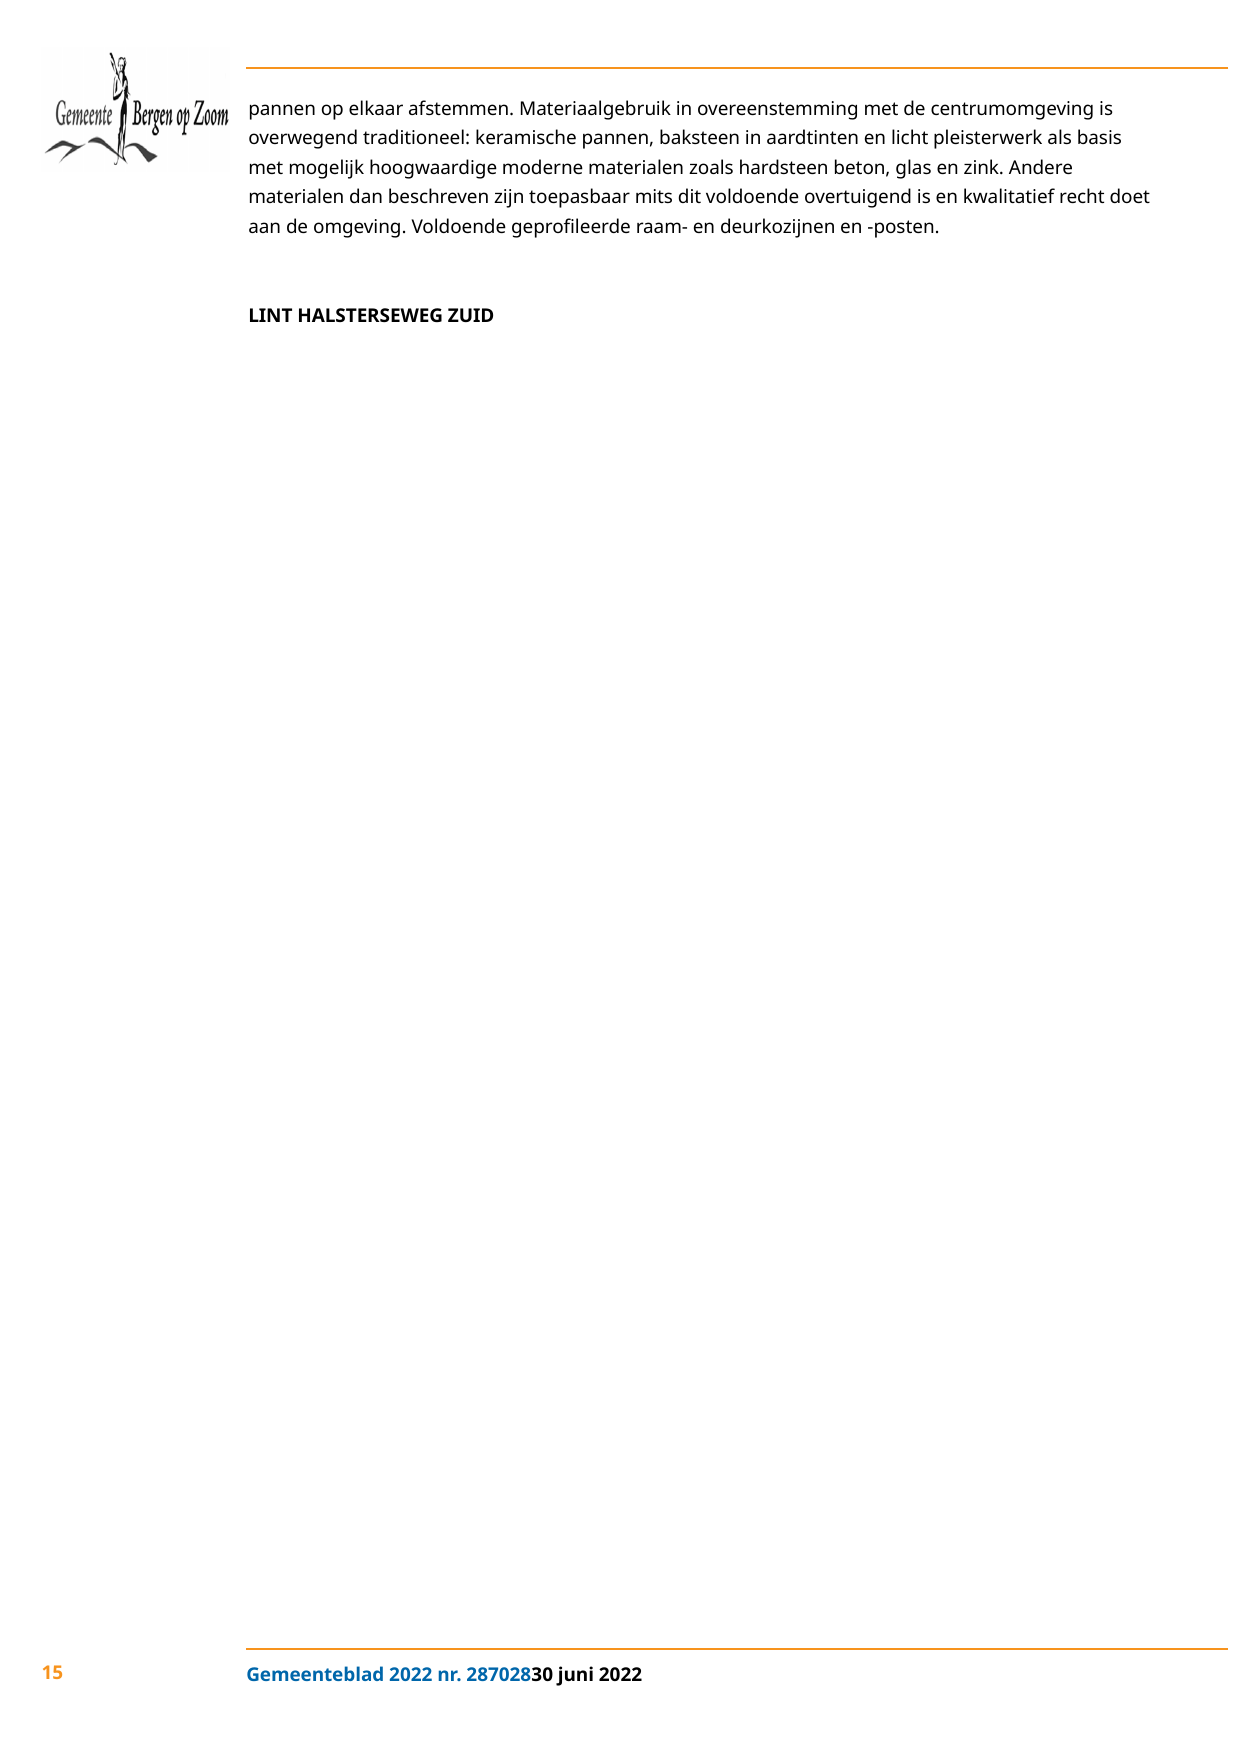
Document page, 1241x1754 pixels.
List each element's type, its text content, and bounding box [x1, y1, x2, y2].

text LINT HALSTERSEWEG ZUID [248, 302, 1152, 328]
picture [41, 47, 231, 172]
text pannen op elkaar afstemmen. Materiaalgebruik in overeenstemming met de centrumomgeving is overwegend traditioneel: keramische pannen, baksteen in aardtinten en licht pleisterwerk als basis met mogelijk hoogwaardige moderne materialen zoals hardsteen beton, glas en zink. Andere materialen dan beschreven zijn toepasbaar mits dit voldoende overtuigend is en kwalitatief recht doet aan de omgeving. Voldoende geprofileerde raam- en deurkozijnen en -posten. [248, 95, 1152, 239]
